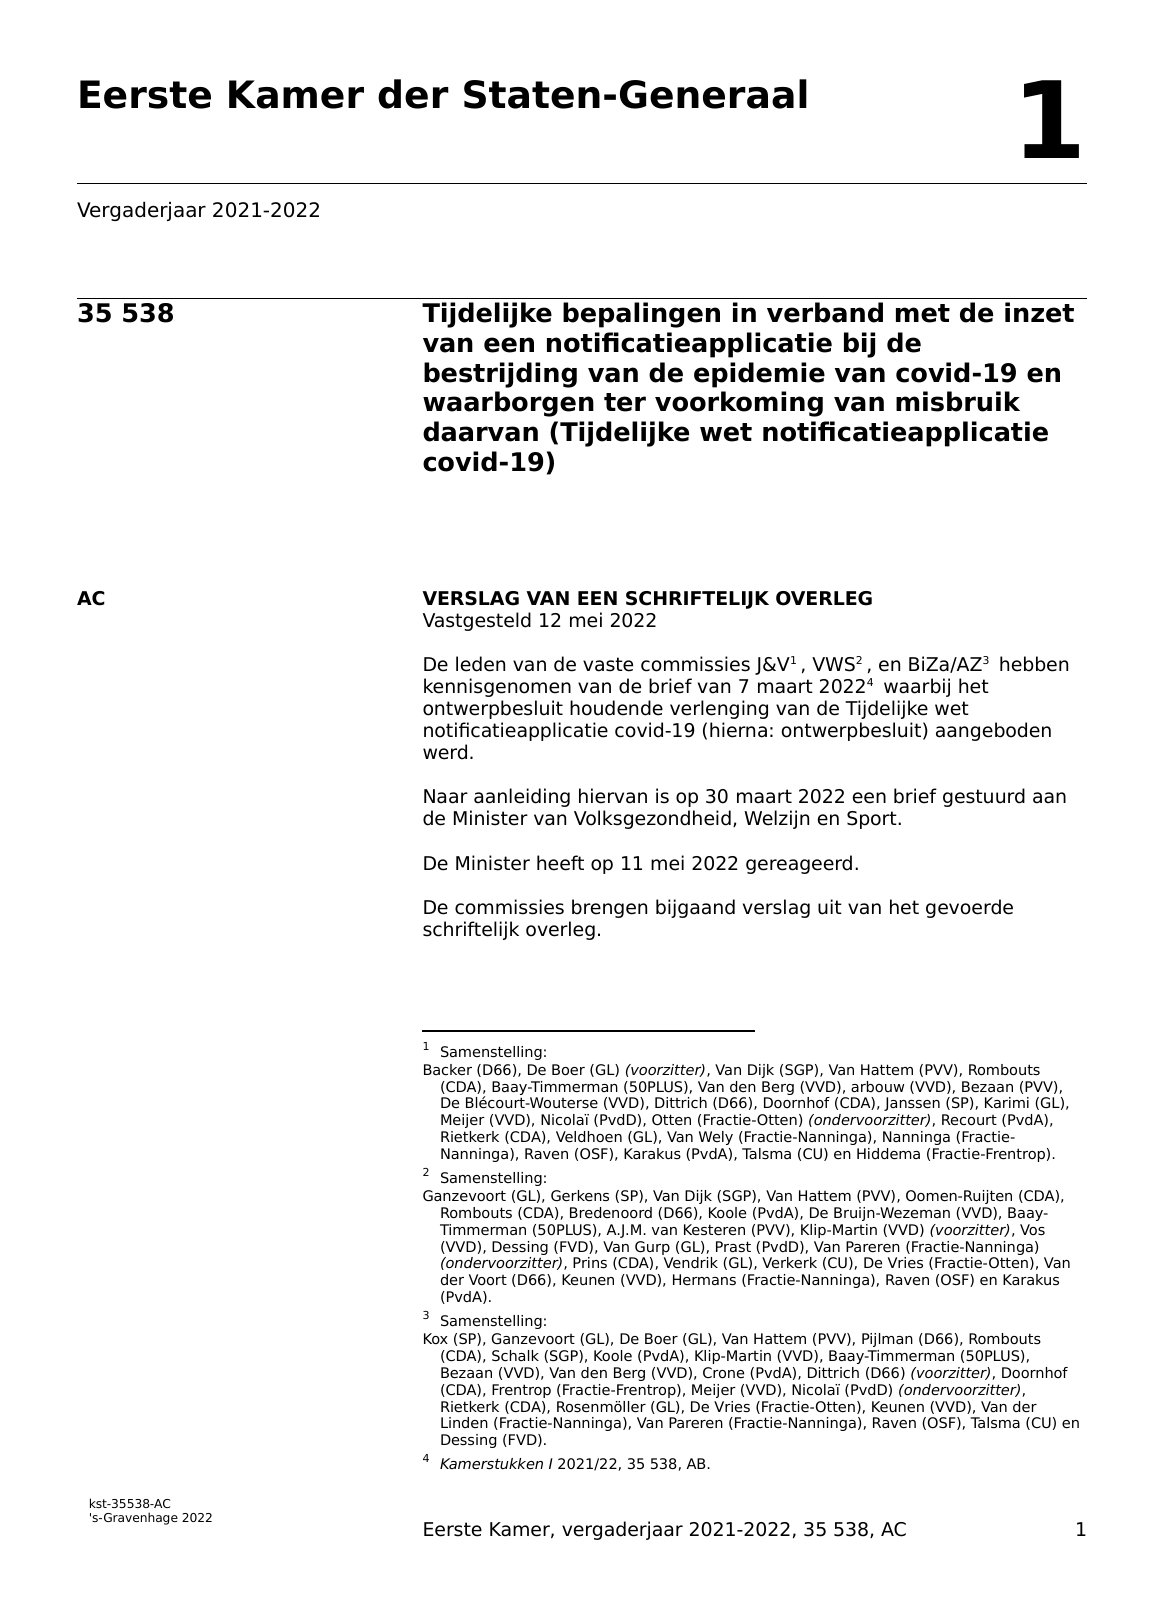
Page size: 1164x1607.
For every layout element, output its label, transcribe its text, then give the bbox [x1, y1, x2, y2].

text Kamerstukken I 2021/22, 35 538, AB. [422, 1452, 1087, 1474]
subtitle AC VERSLAG VAN EEN SCHRIFTELIJK OVERLEG [77, 588, 1087, 610]
text De commissies brengen bijgaand verslag uit van het gevoerde schriftelijk overleg. [422, 897, 1087, 941]
text Samenstelling: [422, 1166, 1087, 1188]
text Samenstelling: [422, 1309, 1087, 1331]
text Naar aanleiding hiervan is op 30 maart 2022 een brief gestuurd aan de Minister van Volksgezondheid, Welzijn en Sport. [422, 786, 1087, 830]
text Samenstelling: [422, 1040, 1087, 1062]
table_header 1 [886, 59, 1087, 183]
text Backer (D66), De Boer (GL) (voorzitter), Van Dijk (SGP), Van Hattem (PVV), Rombouts (CDA), Baay-Timmerman (50PLUS), Van den Berg (VVD), arbouw (VVD), Bezaan (PVV), De Blécourt-Wouterse (VVD), Dittrich (D66), Doornhof (CDA), Janssen (SP), Karimi (GL), Meijer (VVD), Nicolaï (PvdD), Otten (Fractie-Otten) (ondervoorzitter), Recourt (PvdA), Rietkerk (CDA), Veldhoen (GL), Van Wely (Fractie-Nanninga), Nanninga (Fractie-Nanninga), Raven (OSF), Karakus (PvdA), Talsma (CU) en Hiddema (Fractie-Frentrop). [422, 1062, 1087, 1163]
text 's-Gravenhage 2022 [88, 1511, 323, 1525]
text Vastgesteld 12 mei 2022 [422, 610, 1087, 632]
text De Minister heeft op 11 mei 2022 gereageerd. [422, 852, 1087, 874]
text Kox (SP), Ganzevoort (GL), De Boer (GL), Van Hattem (PVV), Pijlman (D66), Rombouts (CDA), Schalk (SGP), Koole (PvdA), Klip-Martin (VVD), Baay-Timmerman (50PLUS), Bezaan (VVD), Van den Berg (VVD), Crone (PvdA), Dittrich (D66) (voorzitter), Doornhof (CDA), Frentrop (Fractie-Frentrop), Meijer (VVD), Nicolaï (PvdD) (ondervoorzitter), Rietkerk (CDA), Rosenmöller (GL), De Vries (Fractie-Otten), Keunen (VVD), Van der Linden (Fractie-Nanninga), Van Pareren (Fractie-Nanninga), Raven (OSF), Talsma (CU) en Dessing (FVD). [422, 1331, 1087, 1449]
subtitle 35 538 Tijdelijke bepalingen in verband met de inzet van een notificatieapplicatie bij de bestrijding van de epidemie van covid-19 en waarborgen ter voorkoming van misbruik daarvan (Tijdelijke wet notificatieapplicatie covid-19) [77, 299, 1087, 477]
table_header Eerste Kamer der Staten-Generaal [77, 59, 886, 183]
text De leden van de vaste commissies J&V, VWS, en BiZa/AZ hebben kennisgenomen van de brief van 7 maart 2022 waarbij het ontwerpbesluit houdende verlenging van de Tijdelijke wet notificatieapplicatie covid-19 (hierna: ontwerpbesluit) aangeboden werd. [422, 654, 1087, 764]
table_cell Vergaderjaar 2021-2022 [77, 184, 1087, 298]
text Ganzevoort (GL), Gerkens (SP), Van Dijk (SGP), Van Hattem (PVV), Oomen-Ruijten (CDA), Rombouts (CDA), Bredenoord (D66), Koole (PvdA), De Bruijn-Wezeman (VVD), Baay-Timmerman (50PLUS), A.J.M. van Kesteren (PVV), Klip-Martin (VVD) (voorzitter), Vos (VVD), Dessing (FVD), Van Gurp (GL), Prast (PvdD), Van Pareren (Fractie-Nanninga) (ondervoorzitter), Prins (CDA), Vendrik (GL), Verkerk (CU), De Vries (Fractie-Otten), Van der Voort (D66), Keunen (VVD), Hermans (Fractie-Nanninga), Raven (OSF) en Karakus (PvdA). [422, 1188, 1087, 1306]
text kst-35538-AC [88, 1497, 323, 1511]
